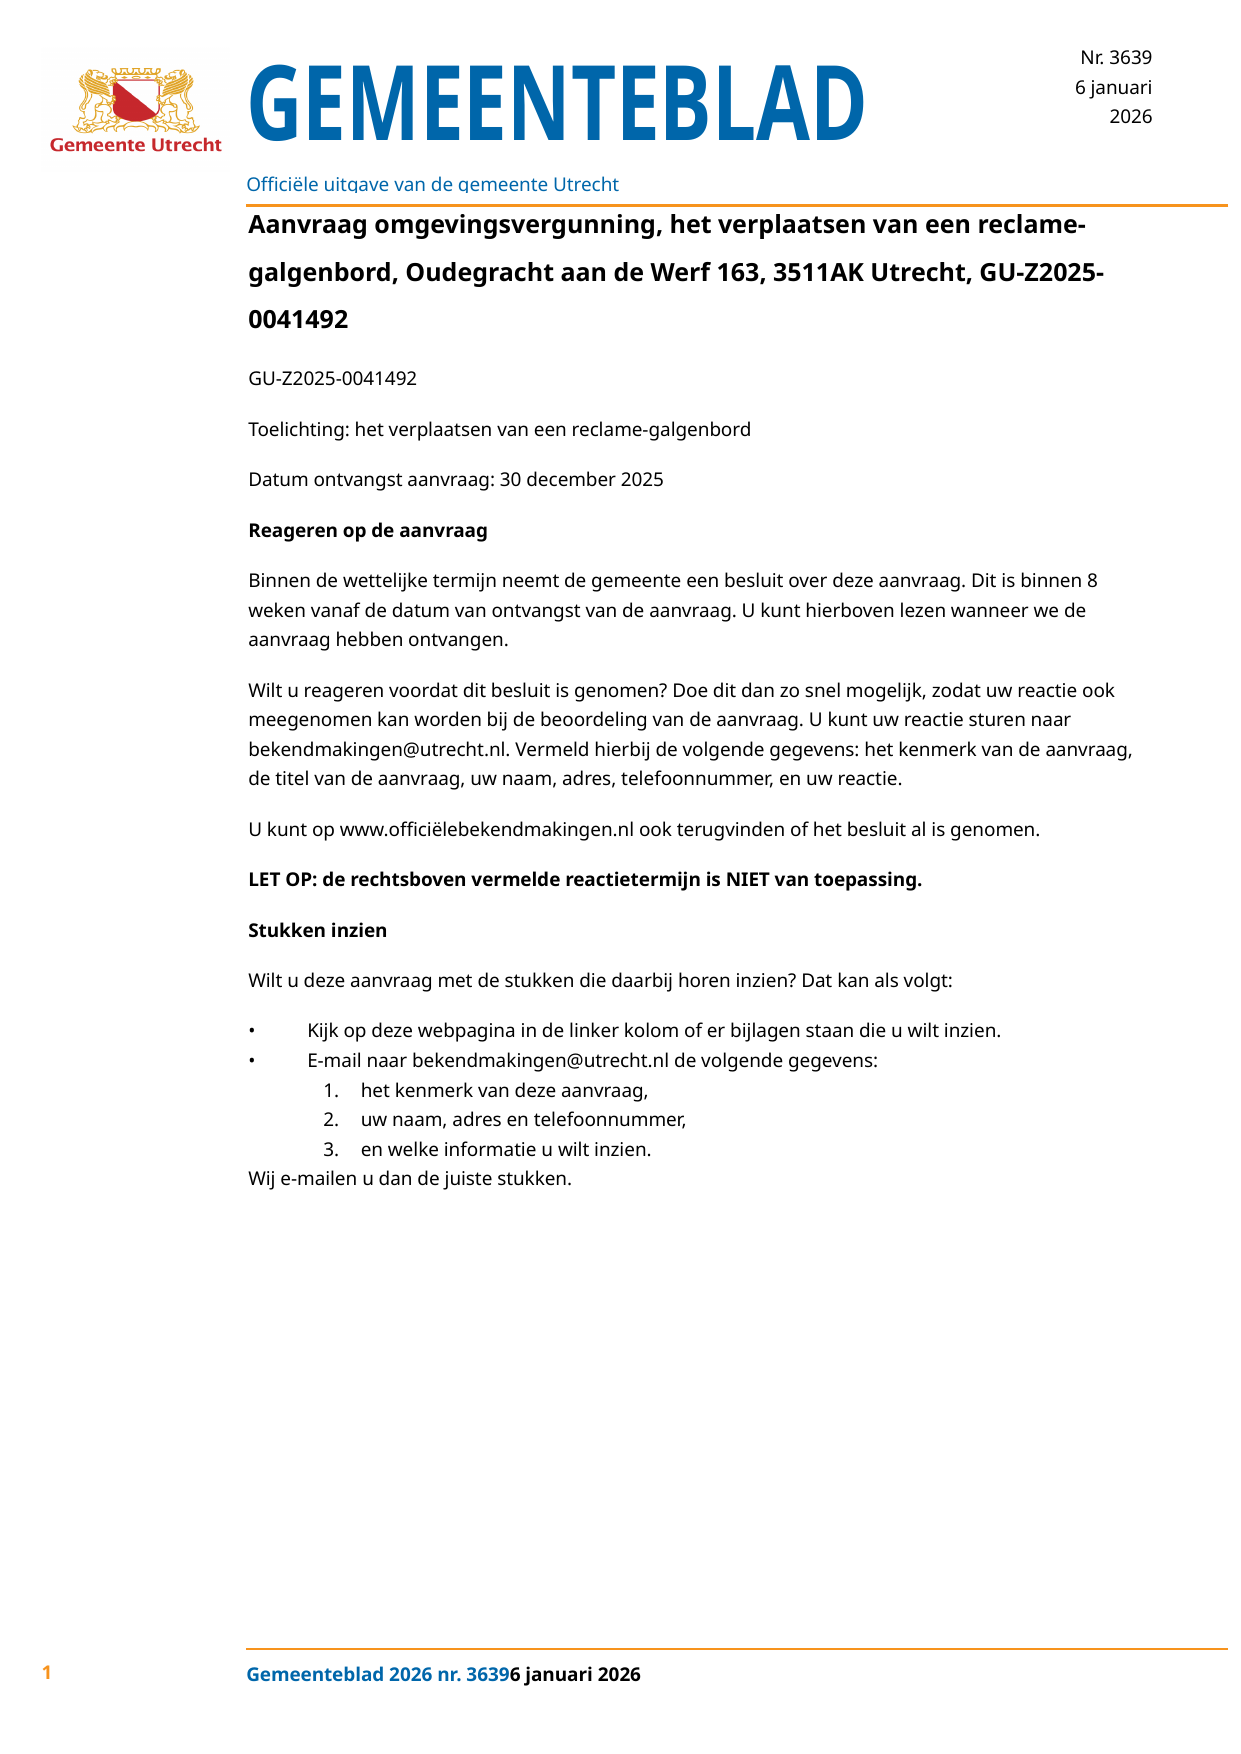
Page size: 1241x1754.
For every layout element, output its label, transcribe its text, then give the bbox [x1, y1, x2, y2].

text U kunt op www.officiëlebekendmakingen.nl ook terugvinden of het besluit al is genomen. [248, 816, 1152, 842]
text Wilt u deze aanvraag met de stukken die daarbij horen inzien? Dat kan als volgt: [248, 967, 1152, 993]
list en welke informatie u wilt inzien. [323, 1136, 1152, 1162]
text GU-Z2025-0041492 [248, 366, 1152, 391]
picture [41, 47, 231, 172]
text Stukken inzien [248, 917, 1152, 942]
list Kijk op deze webpagina in de linker kolom of er bijlagen staan die u wilt inzien. [248, 1018, 1152, 1043]
text Toelichting: het verplaatsen van een reclame-galgenbord [248, 416, 1152, 442]
text Aanvraag omgevingsvergunning, het verplaatsen van een reclame-galgenbord, Oudegracht aan de Werf 163, 3511AK Utrecht, GU-Z2025-0041492 [248, 207, 1152, 336]
text Wilt u reageren voordat dit besluit is genomen? Doe dit dan zo snel mogelijk, zodat uw reactie ook meegenomen kan worden bij de beoordeling van de aanvraag. U kunt uw reactie sturen naar bekendmakingen@utrecht.nl. Vermeld hierbij de volgende gegevens: het kenmerk van de aanvraag, de titel van de aanvraag, uw naam, adres, telefoonnummer, en uw reactie. [248, 677, 1152, 791]
list het kenmerk van deze aanvraag, [323, 1077, 1152, 1102]
list E-mail naar bekendmakingen@utrecht.nl de volgende gegevens: [248, 1047, 1152, 1073]
text LET OP: de rechtsboven vermelde reactietermijn is NIET van toepassing. [248, 866, 1152, 892]
text Binnen de wettelijke termijn neemt de gemeente een besluit over deze aanvraag. Dit is binnen 8 weken vanaf de datum van ontvangst van de aanvraag. U kunt hierboven lezen wanneer we de aanvraag hebben ontvangen. [248, 567, 1152, 652]
text Datum ontvangst aanvraag: 30 december 2025 [248, 466, 1152, 492]
list uw naam, adres en telefoonnummer, [323, 1106, 1152, 1132]
text Wij e-mailen u dan de juiste stukken. [248, 1166, 1152, 1191]
text Reageren op de aanvraag [248, 517, 1152, 542]
